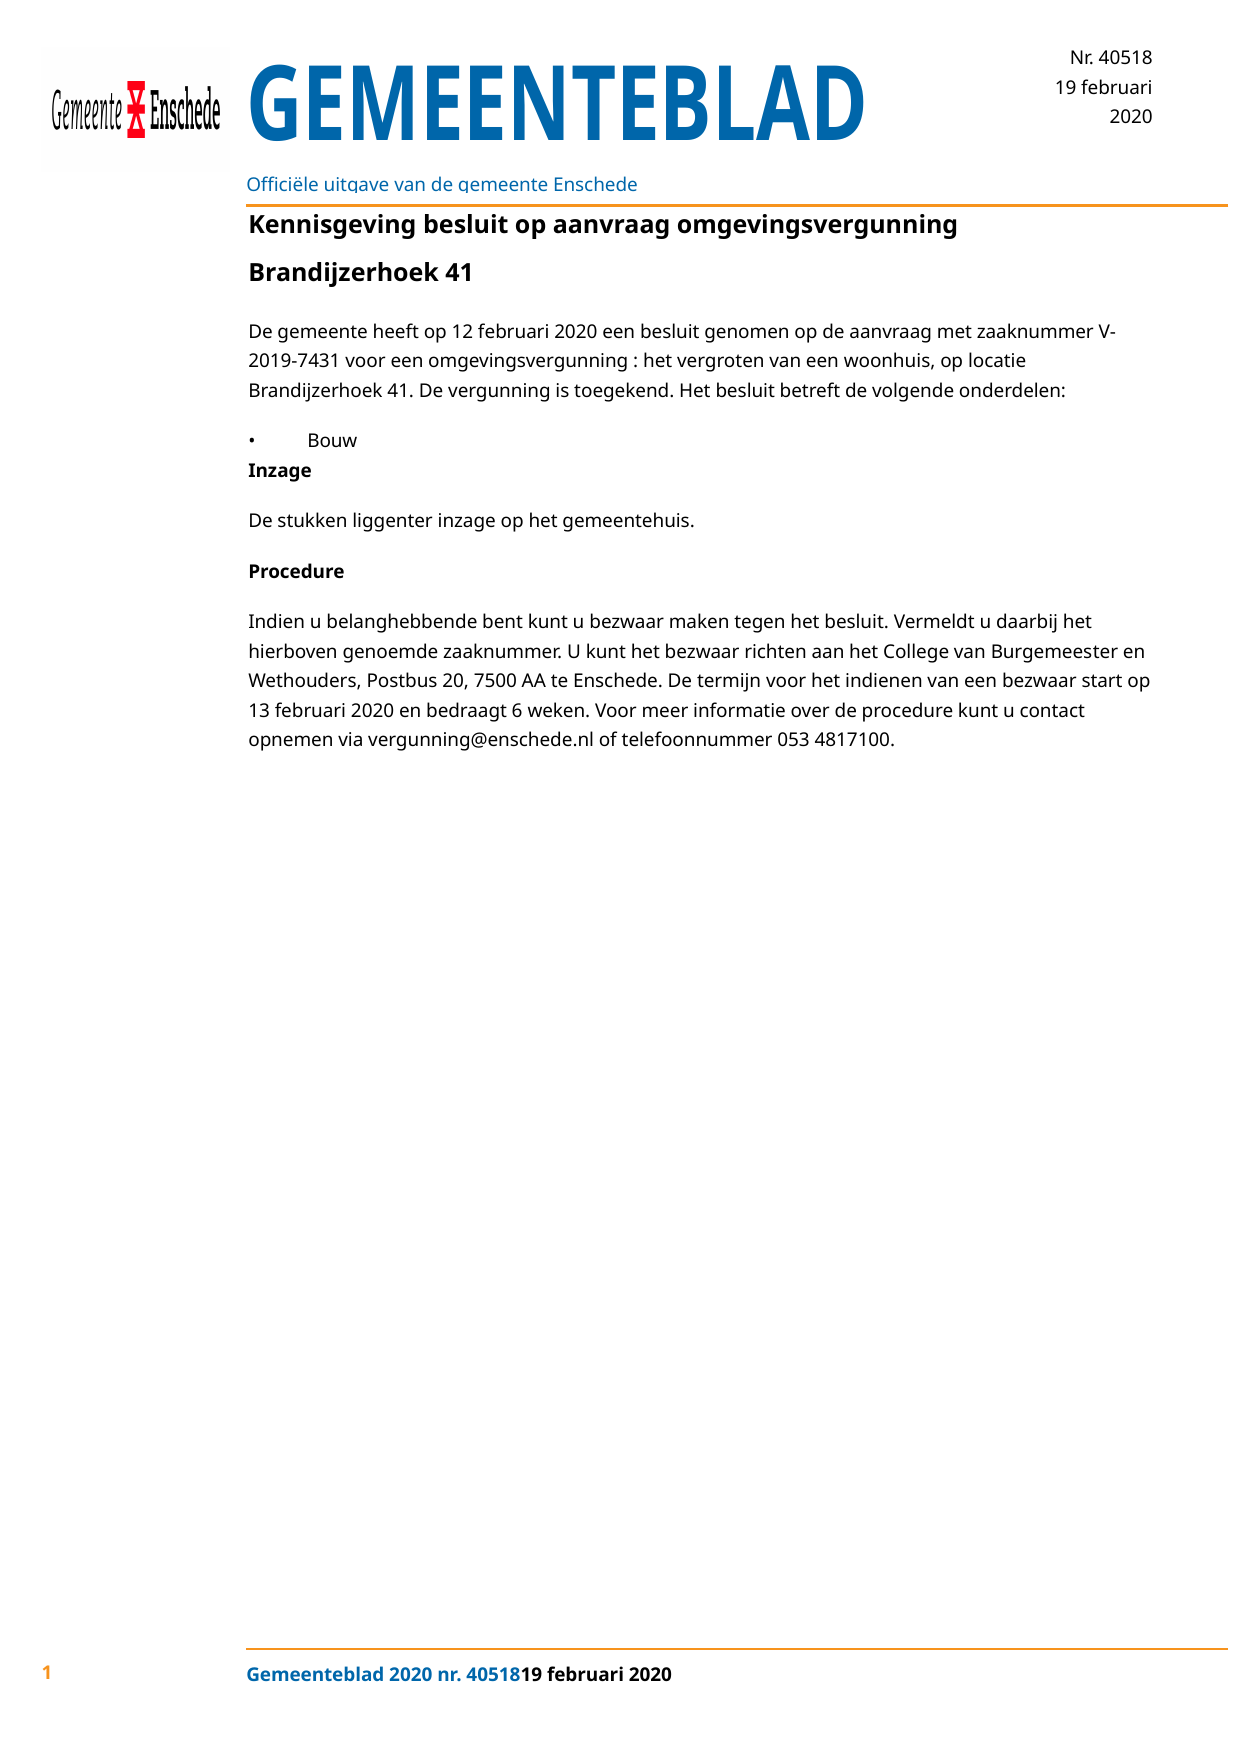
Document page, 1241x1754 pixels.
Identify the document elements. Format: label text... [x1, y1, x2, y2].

text Kennisgeving besluit op aanvraag omgevingsvergunning Brandijzerhoek 41 [248, 207, 1152, 288]
list Bouw [248, 427, 1152, 453]
picture [41, 47, 231, 172]
text De gemeente heeft op 12 februari 2020 een besluit genomen op de aanvraag met zaaknummer V-2019-7431 voor een omgevingsvergunning : het vergroten van een woonhuis, op locatie Brandijzerhoek 41. De vergunning is toegekend. Het besluit betreft de volgende onderdelen: [248, 318, 1152, 403]
text De stukken liggenter inzage op het gemeentehuis. [248, 507, 1152, 533]
text Indien u belanghebbende bent kunt u bezwaar maken tegen het besluit. Vermeldt u daarbij het hierboven genoemde zaaknummer. U kunt het bezwaar richten aan het College van Burgemees­ter en Wethouders, Postbus 20, 7500 AA te Enschede. De termijn voor het indienen van een bezwaar start op 13 februari 2020 en bedraagt 6 weken. Voor meer informatie over de procedure kunt u contact opnemen via vergunning@enschede.nl of telefoonnummer 053 4817100. [248, 608, 1152, 752]
text Inzage [248, 457, 1152, 483]
text Procedure [248, 558, 1152, 584]
